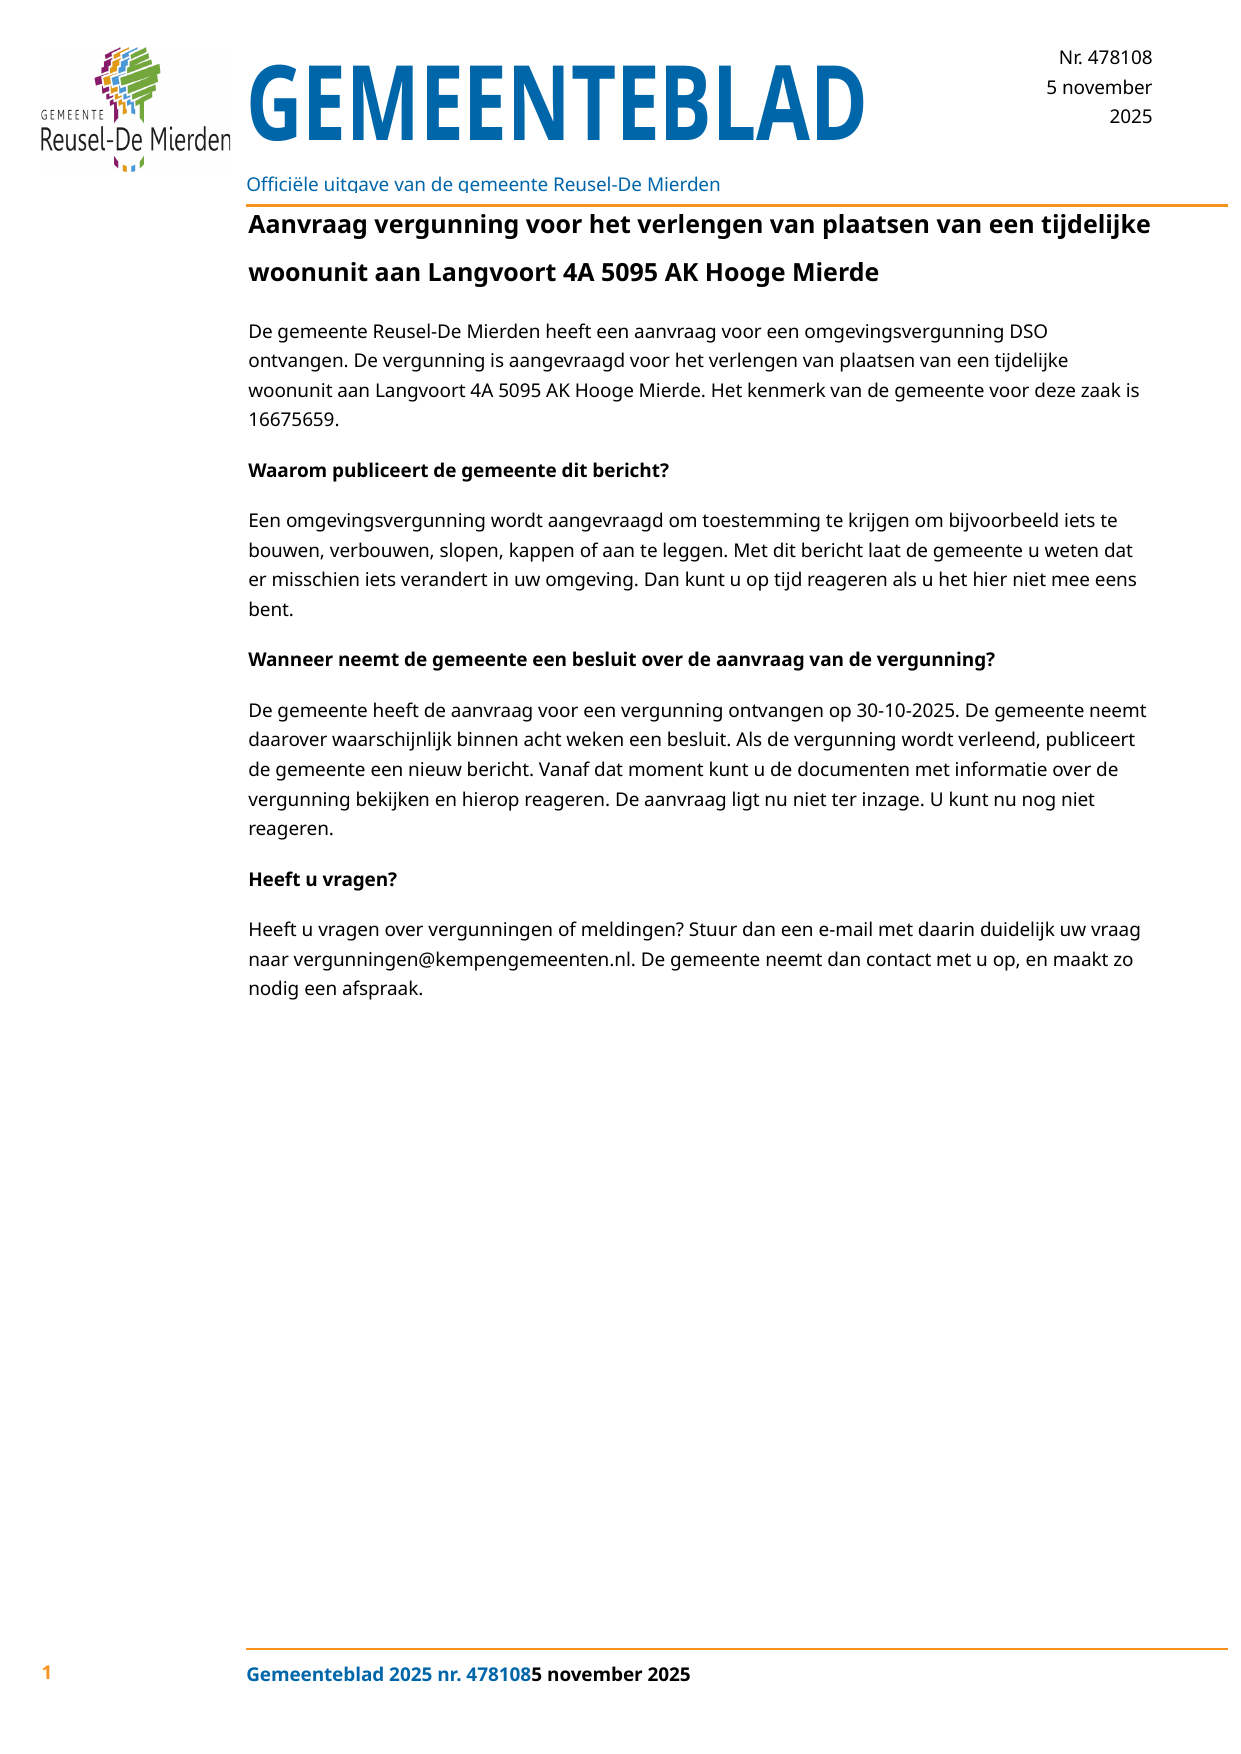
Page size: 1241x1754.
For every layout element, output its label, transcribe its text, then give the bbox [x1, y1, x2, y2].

text Aanvraag vergunning voor het verlengen van plaatsen van een tijdelijke woonunit aan Langvoort 4A 5095 AK Hooge Mierde [248, 207, 1152, 288]
text Wanneer neemt de gemeente een besluit over de aanvraag van de vergunning? [248, 647, 1152, 672]
text De gemeente Reusel-De Mierden heeft een aanvraag voor een omgevingsvergunning DSO ontvangen. De vergunning is aangevraagd voor het verlengen van plaatsen van een tijdelijke woonunit aan Langvoort 4A 5095 AK Hooge Mierde. Het kenmerk van de gemeente voor deze zaak is 16675659. [248, 318, 1152, 432]
text Waarom publiceert de gemeente dit bericht? [248, 457, 1152, 483]
picture [41, 47, 231, 172]
text Heeft u vragen over vergunningen of meldingen? Stuur dan een e-mail met daarin duidelijk uw vraag naar vergunningen@kempengemeenten.nl. De gemeente neemt dan contact met u op, en maakt zo nodig een afspraak. [248, 916, 1152, 1001]
text Heeft u vragen? [248, 866, 1152, 892]
text De gemeente heeft de aanvraag voor een vergunning ontvangen op 30-10-2025. De gemeente neemt daarover waarschijnlijk binnen acht weken een besluit. Als de vergunning wordt verleend, publiceert de gemeente een nieuw bericht. Vanaf dat moment kunt u de documenten met informatie over de vergunning bekijken en hierop reageren. De aanvraag ligt nu niet ter inzage. U kunt nu nog niet reageren. [248, 697, 1152, 841]
text Een omgevingsvergunning wordt aangevraagd om toestemming te krijgen om bijvoorbeeld iets te bouwen, verbouwen, slopen, kappen of aan te leggen. Met dit bericht laat de gemeente u weten dat er misschien iets verandert in uw omgeving. Dan kunt u op tijd reageren als u het hier niet mee eens bent. [248, 507, 1152, 622]
